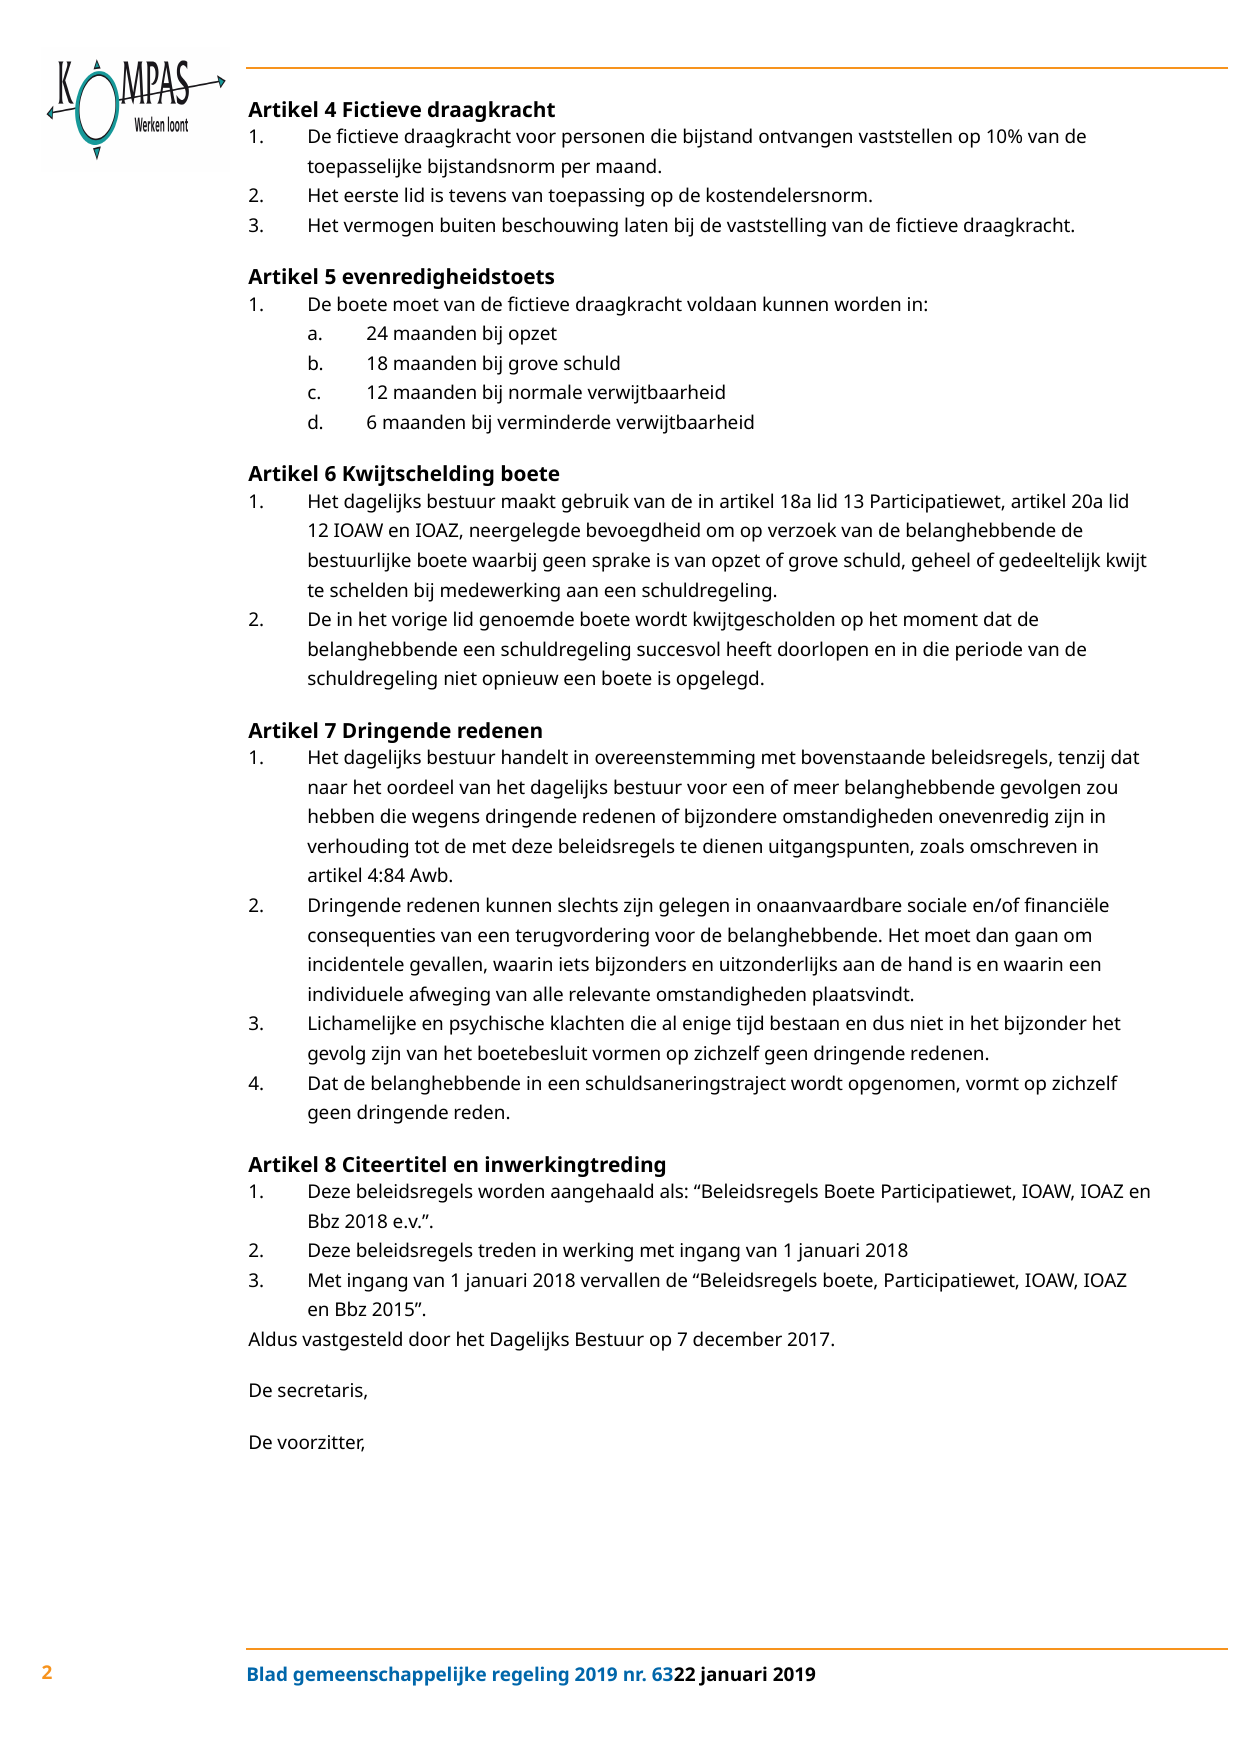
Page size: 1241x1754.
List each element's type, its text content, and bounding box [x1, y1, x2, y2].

list Het dagelijks bestuur maakt gebruik van de in artikel 18a lid 13 Participatiewet, artikel 20a lid 12 IOAW en IOAZ, neergelegde bevoegdheid om op verzoek van de belanghebbende de bestuurlijke boete waarbij geen sprake is van opzet of grove schuld, geheel of gedeeltelijk kwijt te schelden bij medewerking aan een schuldregeling. [248, 488, 1152, 602]
list Het eerste lid is tevens van toepassing op de kostendelersnorm. [248, 182, 1152, 208]
list Met ingang van 1 januari 2018 vervallen de “Beleidsregels boete, Participatiewet, IOAW, IOAZ en Bbz 2015”. [248, 1267, 1152, 1322]
list 12 maanden bij normale verwijtbaarheid [307, 379, 1152, 405]
list Deze beleidsregels treden in werking met ingang van 1 januari 2018 [248, 1237, 1152, 1263]
text Artikel 6 Kwijtschelding boete [248, 459, 1152, 488]
text Artikel 4 Fictieve draagkracht [248, 95, 1152, 123]
list De fictieve draagkracht voor personen die bijstand ontvangen vaststellen op 10% van de toepasselijke bijstandsnorm per maand. [248, 123, 1152, 178]
list 6 maanden bij verminderde verwijtbaarheid [307, 409, 1152, 435]
list 18 maanden bij grove schuld [307, 350, 1152, 376]
list Het dagelijks bestuur handelt in overeenstemming met bovenstaande beleidsregels, tenzij dat naar het oordeel van het dagelijks bestuur voor een of meer belanghebbende gevolgen zou hebben die wegens dringende redenen of bijzondere omstandigheden onevenredig zijn in verhouding tot de met deze beleidsregels te dienen uitgangspunten, zoals omschreven in artikel 4:84 Awb. [248, 744, 1152, 888]
list Dat de belanghebbende in een schuldsaneringstraject wordt opgenomen, vormt op zichzelf geen dringende reden. [248, 1070, 1152, 1125]
text Artikel 8 Citeertitel en inwerkingtreding [248, 1150, 1152, 1178]
picture [41, 47, 231, 172]
text Aldus vastgesteld door het Dagelijks Bestuur op 7 december 2017. [248, 1326, 1152, 1352]
list De in het vorige lid genoemde boete wordt kwijtgescholden op het moment dat de belanghebbende een schuldregeling succesvol heeft doorlopen en in die periode van de schuldregeling niet opnieuw een boete is opgelegd. [248, 606, 1152, 691]
list Het vermogen buiten beschouwing laten bij de vaststelling van de fictieve draagkracht. [248, 212, 1152, 238]
text De secretaris, [248, 1378, 1152, 1403]
text Artikel 5 evenredigheidstoets [248, 262, 1152, 291]
list Deze beleidsregels worden aangehaald als: “Beleidsregels Boete Participatiewet, IOAW, IOAZ en Bbz 2018 e.v.”. [248, 1178, 1152, 1233]
text De voorzitter, [248, 1429, 1152, 1455]
text Artikel 7 Dringende redenen [248, 716, 1152, 744]
list De boete moet van de fictieve draagkracht voldaan kunnen worden in: [248, 291, 1152, 317]
list 24 maanden bij opzet [307, 320, 1152, 346]
list Dringende redenen kunnen slechts zijn gelegen in onaanvaardbare sociale en/of financiële consequenties van een terugvordering voor de belanghebbende. Het moet dan gaan om incidentele gevallen, waarin iets bijzonders en uitzonderlijks aan de hand is en waarin een individuele afweging van alle relevante omstandigheden plaatsvindt. [248, 892, 1152, 1007]
list Lichamelijke en psychische klachten die al enige tijd bestaan en dus niet in het bijzonder het gevolg zijn van het boetebesluit vormen op zichzelf geen dringende redenen. [248, 1011, 1152, 1066]
